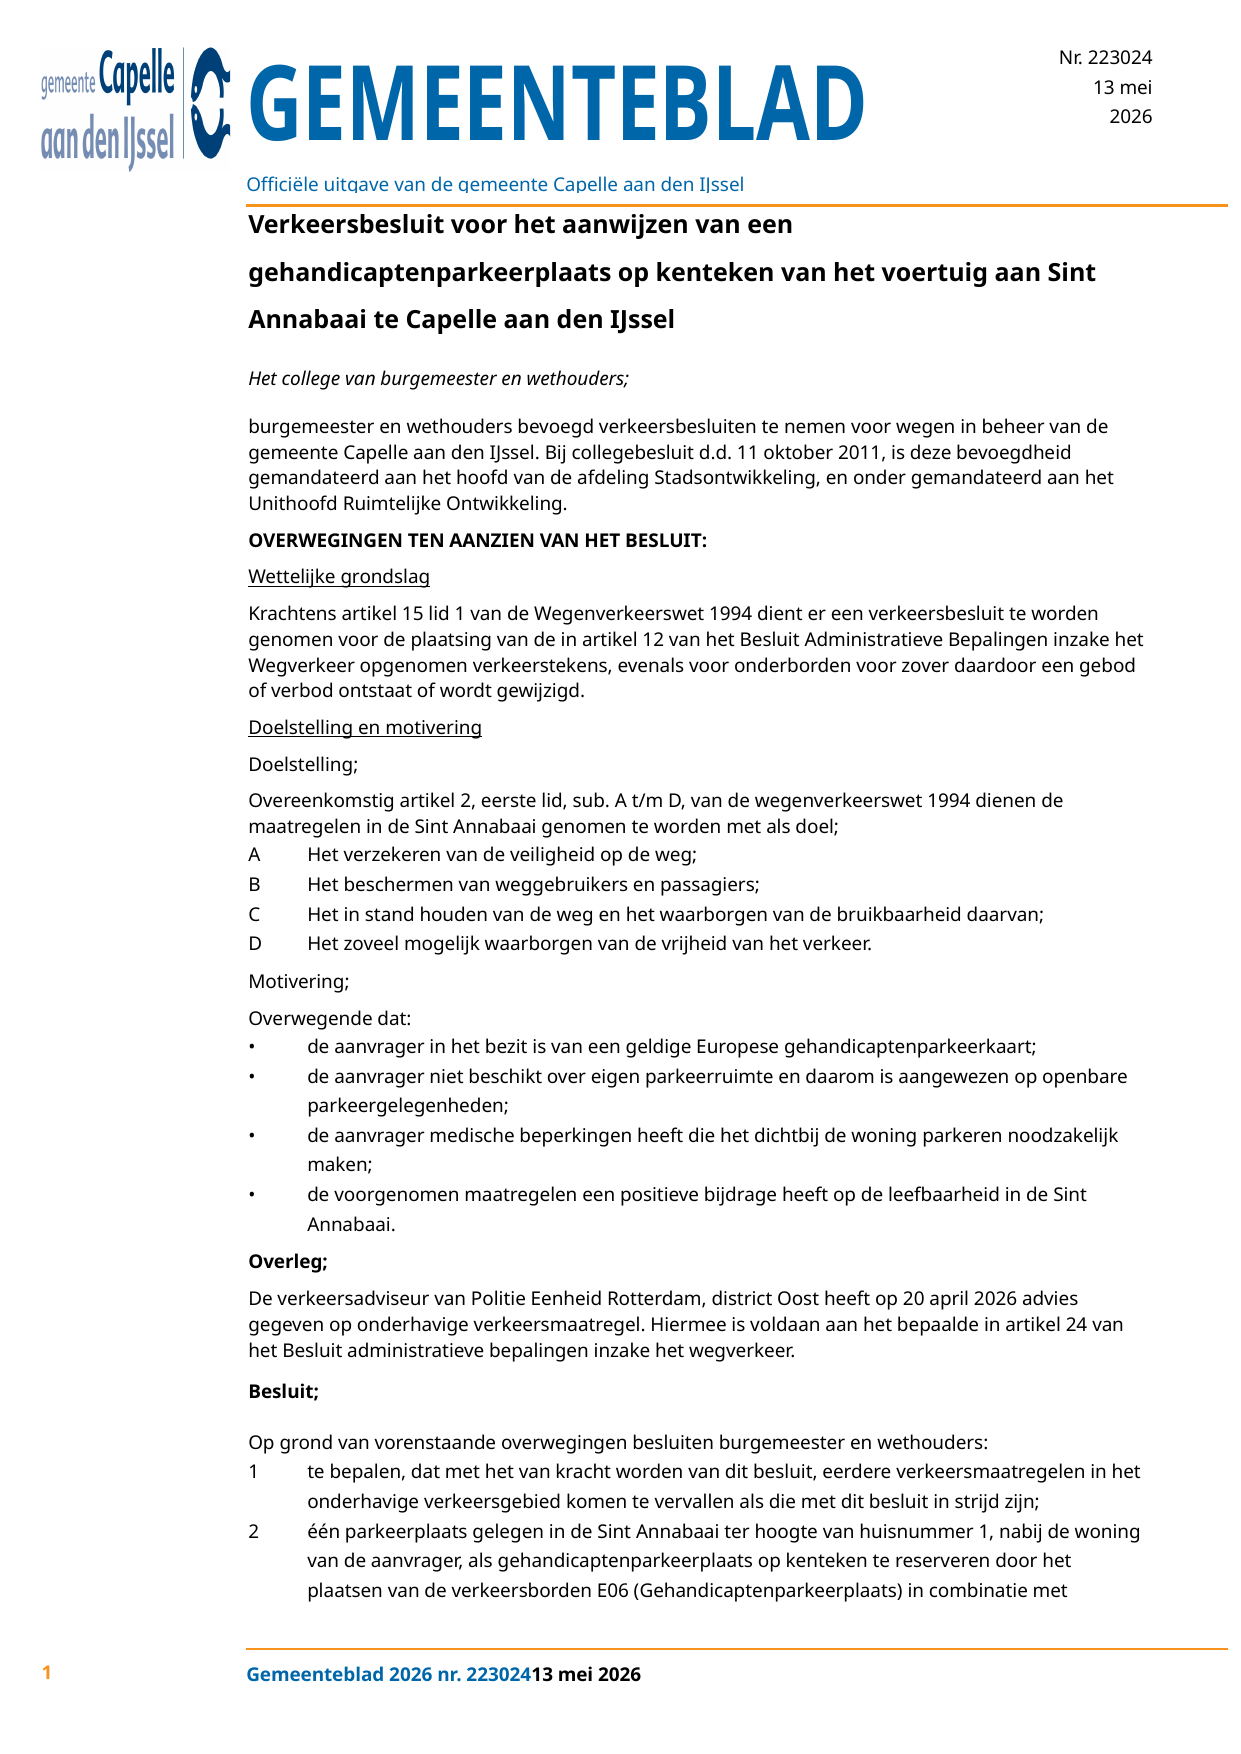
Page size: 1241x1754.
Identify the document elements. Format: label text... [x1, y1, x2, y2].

list één parkeerplaats gelegen in de Sint Annabaai ter hoogte van huisnummer 1, nabij de woning van de aanvrager, als gehandicaptenparkeerplaats op kenteken te reserveren door het plaatsen van de verkeersborden E06 (Gehandicaptenparkeerplaats) in combinatie met [248, 1518, 1152, 1603]
text Krachtens artikel 15 lid 1 van de Wegenverkeerswet 1994 dient er een verkeersbesluit te worden genomen voor de plaatsing van de in artikel 12 van het Besluit Administratieve Bepalingen inzake het Wegverkeer opgenomen verkeerstekens, evenals voor onderborden voor zover daardoor een gebod of verbod ontstaat of wordt gewijzigd. [248, 600, 1152, 703]
list Het beschermen van weggebruikers en passagiers; [248, 871, 1152, 897]
text Overeenkomstig artikel 2, eerste lid, sub. A t/m D, van de wegenverkeerswet 1994 dienen de maatregelen in de Sint Annabaai genomen te worden met als doel; [248, 787, 1152, 839]
text Doelstelling; [248, 751, 1152, 777]
list te bepalen, dat met het van kracht worden van dit besluit, eerdere verkeersmaatregelen in het onderhavige verkeersgebied komen te vervallen als die met dit besluit in strijd zijn; [248, 1459, 1152, 1514]
list Het zoveel mogelijk waarborgen van de vrijheid van het verkeer. [248, 930, 1152, 956]
list de aanvrager in het bezit is van een geldige Europese gehandicaptenparkeerkaart; [248, 1033, 1152, 1059]
text burgemeester en wethouders bevoegd verkeersbesluiten te nemen voor wegen in beheer van de gemeente Capelle aan den IJssel. Bij collegebesluit d.d. 11 oktober 2011, is deze bevoegdheid gemandateerd aan het hoofd van de afdeling Stadsontwikkeling, en onder gemandateerd aan het Unithoofd Ruimtelijke Ontwikkeling. [248, 413, 1152, 516]
list de aanvrager medische beperkingen heeft die het dichtbij de woning parkeren noodzakelijk maken; [248, 1122, 1152, 1177]
text OVERWEGINGEN TEN AANZIEN VAN HET BESLUIT: [248, 527, 1152, 553]
text De verkeersadviseur van Politie Eenheid Rotterdam, district Oost heeft op 20 april 2026 advies gegeven op onderhavige verkeersmaatregel. Hiermee is voldaan aan het bepaalde in artikel 24 van het Besluit administratieve bepalingen inzake het wegverkeer. [248, 1285, 1152, 1362]
picture [41, 47, 231, 172]
list Het verzekeren van de veiligheid op de weg; [248, 842, 1152, 867]
list de aanvrager niet beschikt over eigen parkeerruimte en daarom is aangewezen op openbare parkeergelegenheden; [248, 1063, 1152, 1118]
text Besluit; [248, 1379, 1152, 1404]
text Het college van burgemeester en wethouders; [248, 366, 1152, 391]
list Het in stand houden van de weg en het waarborgen van de bruikbaarheid daarvan; [248, 901, 1152, 926]
text Verkeersbesluit voor het aanwijzen van een gehandicaptenparkeerplaats op kenteken van het voertuig aan Sint Annabaai te Capelle aan den IJssel [248, 207, 1152, 336]
text Wettelijke grondslag [248, 564, 1152, 589]
text Doelstelling en motivering [248, 714, 1152, 740]
text Overleg; [248, 1249, 1152, 1274]
text Overwegende dat: [248, 1005, 1152, 1031]
text Op grond van vorenstaande overwegingen besluiten burgemeester en wethouders: [248, 1429, 1152, 1455]
list de voorgenomen maatregelen een positieve bijdrage heeft op de leefbaarheid in de Sint Annabaai. [248, 1181, 1152, 1236]
text Motivering; [248, 968, 1152, 994]
